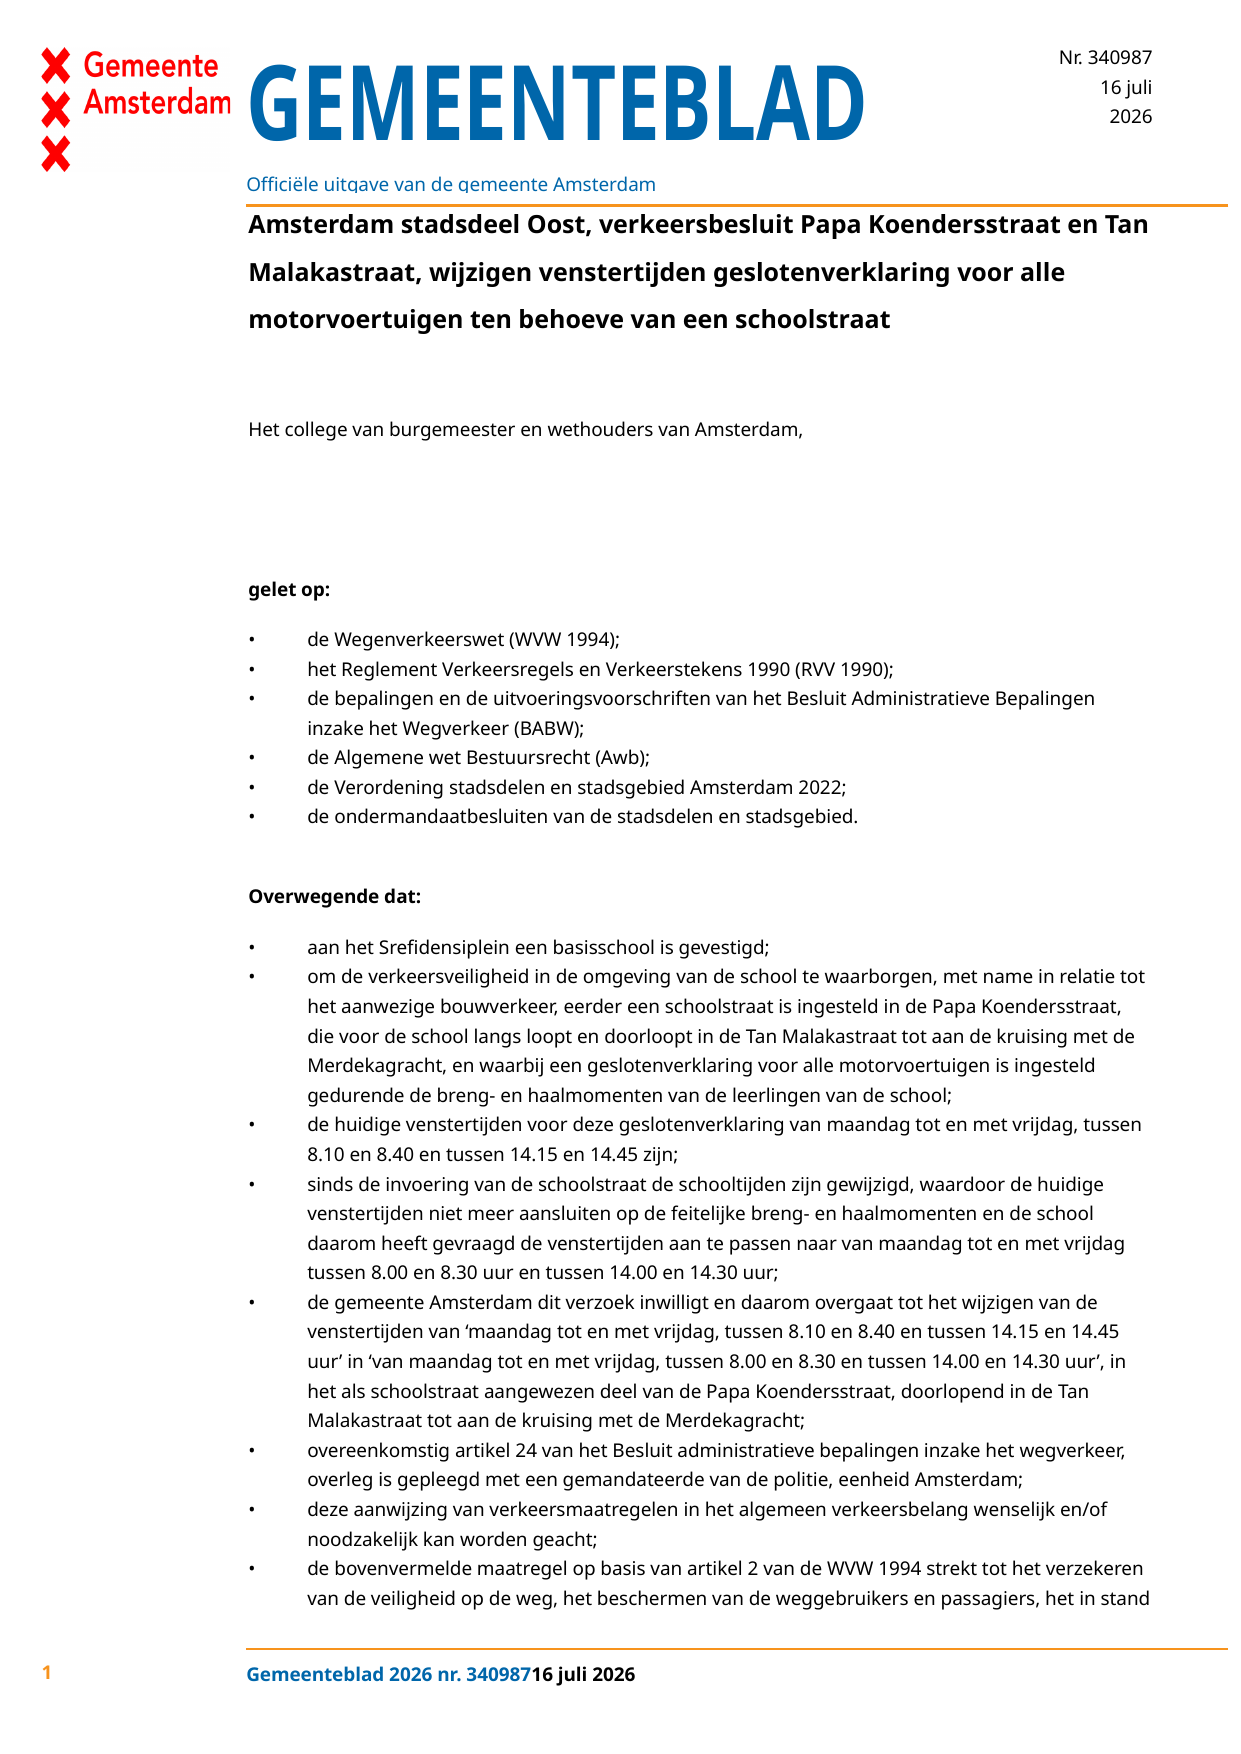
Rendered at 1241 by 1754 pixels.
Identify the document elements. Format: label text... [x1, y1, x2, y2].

list deze aanwijzing van verkeersmaatregelen in het algemeen verkeersbelang wenselijk en/of noodzakelijk kan worden geacht; [248, 1496, 1152, 1552]
text Amsterdam stadsdeel Oost, verkeersbesluit Papa Koendersstraat en Tan Malakastraat, wijzigen venstertijden geslotenverklaring voor alle motorvoertuigen ten behoeve van een schoolstraat [248, 207, 1152, 336]
list sinds de invoering van de schoolstraat de schooltijden zijn gewijzigd, waardoor de huidige venstertijden niet meer aansluiten op de feitelijke breng- en haalmomenten en de school daarom heeft gevraagd de venstertijden aan te passen naar van maandag tot en met vrijdag tussen 8.00 en 8.30 uur en tussen 14.00 en 14.30 uur; [248, 1171, 1152, 1285]
text Het college van burgemeester en wethouders van Amsterdam, [248, 416, 1152, 442]
list de ondermandaatbesluiten van de stadsdelen en stadsgebied. [248, 804, 1152, 829]
list overeenkomstig artikel 24 van het Besluit administratieve bepalingen inzake het wegverkeer, overleg is gepleegd met een gemandateerde van de politie, eenheid Amsterdam; [248, 1437, 1152, 1492]
list de bovenvermelde maatregel op basis van artikel 2 van de WVW 1994 strekt tot het verzekeren van de veiligheid op de weg, het beschermen van de weggebruikers en passagiers, het in stand [248, 1555, 1152, 1611]
text Overwegende dat: [248, 884, 1152, 909]
text gelet op: [248, 576, 1152, 602]
list aan het Srefidensiplein een basisschool is gevestigd; [248, 934, 1152, 960]
picture [41, 47, 231, 172]
list de Wegenverkeerswet (WVW 1994); [248, 626, 1152, 652]
list de Verordening stadsdelen en stadsgebied Amsterdam 2022; [248, 774, 1152, 800]
list om de verkeersveiligheid in de omgeving van de school te waarborgen, met name in relatie tot het aanwezige bouwverkeer, eerder een schoolstraat is ingesteld in de Papa Koendersstraat, die voor de school langs loopt en doorloopt in de Tan Malakastraat tot aan de kruising met de Merdekagracht, en waarbij een geslotenverklaring voor alle motorvoertuigen is ingesteld gedurende de breng- en haalmomenten van de leerlingen van de school; [248, 964, 1152, 1108]
list de bepalingen en de uitvoeringsvoorschriften van het Besluit Administratieve Bepalingen inzake het Wegverkeer (BABW); [248, 685, 1152, 741]
list de gemeente Amsterdam dit verzoek inwilligt en daarom overgaat tot het wijzigen van de venstertijden van ‘maandag tot en met vrijdag, tussen 8.10 en 8.40 en tussen 14.15 en 14.45 uur’ in ‘van maandag tot en met vrijdag, tussen 8.00 en 8.30 en tussen 14.00 en 14.30 uur’, in het als schoolstraat aangewezen deel van de Papa Koendersstraat, doorlopend in de Tan Malakastraat tot aan de kruising met de Merdekagracht; [248, 1289, 1152, 1433]
list de Algemene wet Bestuursrecht (Awb); [248, 744, 1152, 770]
list de huidige venstertijden voor deze geslotenverklaring van maandag tot en met vrijdag, tussen 8.10 en 8.40 en tussen 14.15 en 14.45 zijn; [248, 1112, 1152, 1167]
list het Reglement Verkeersregels en Verkeerstekens 1990 (RVV 1990); [248, 656, 1152, 682]
